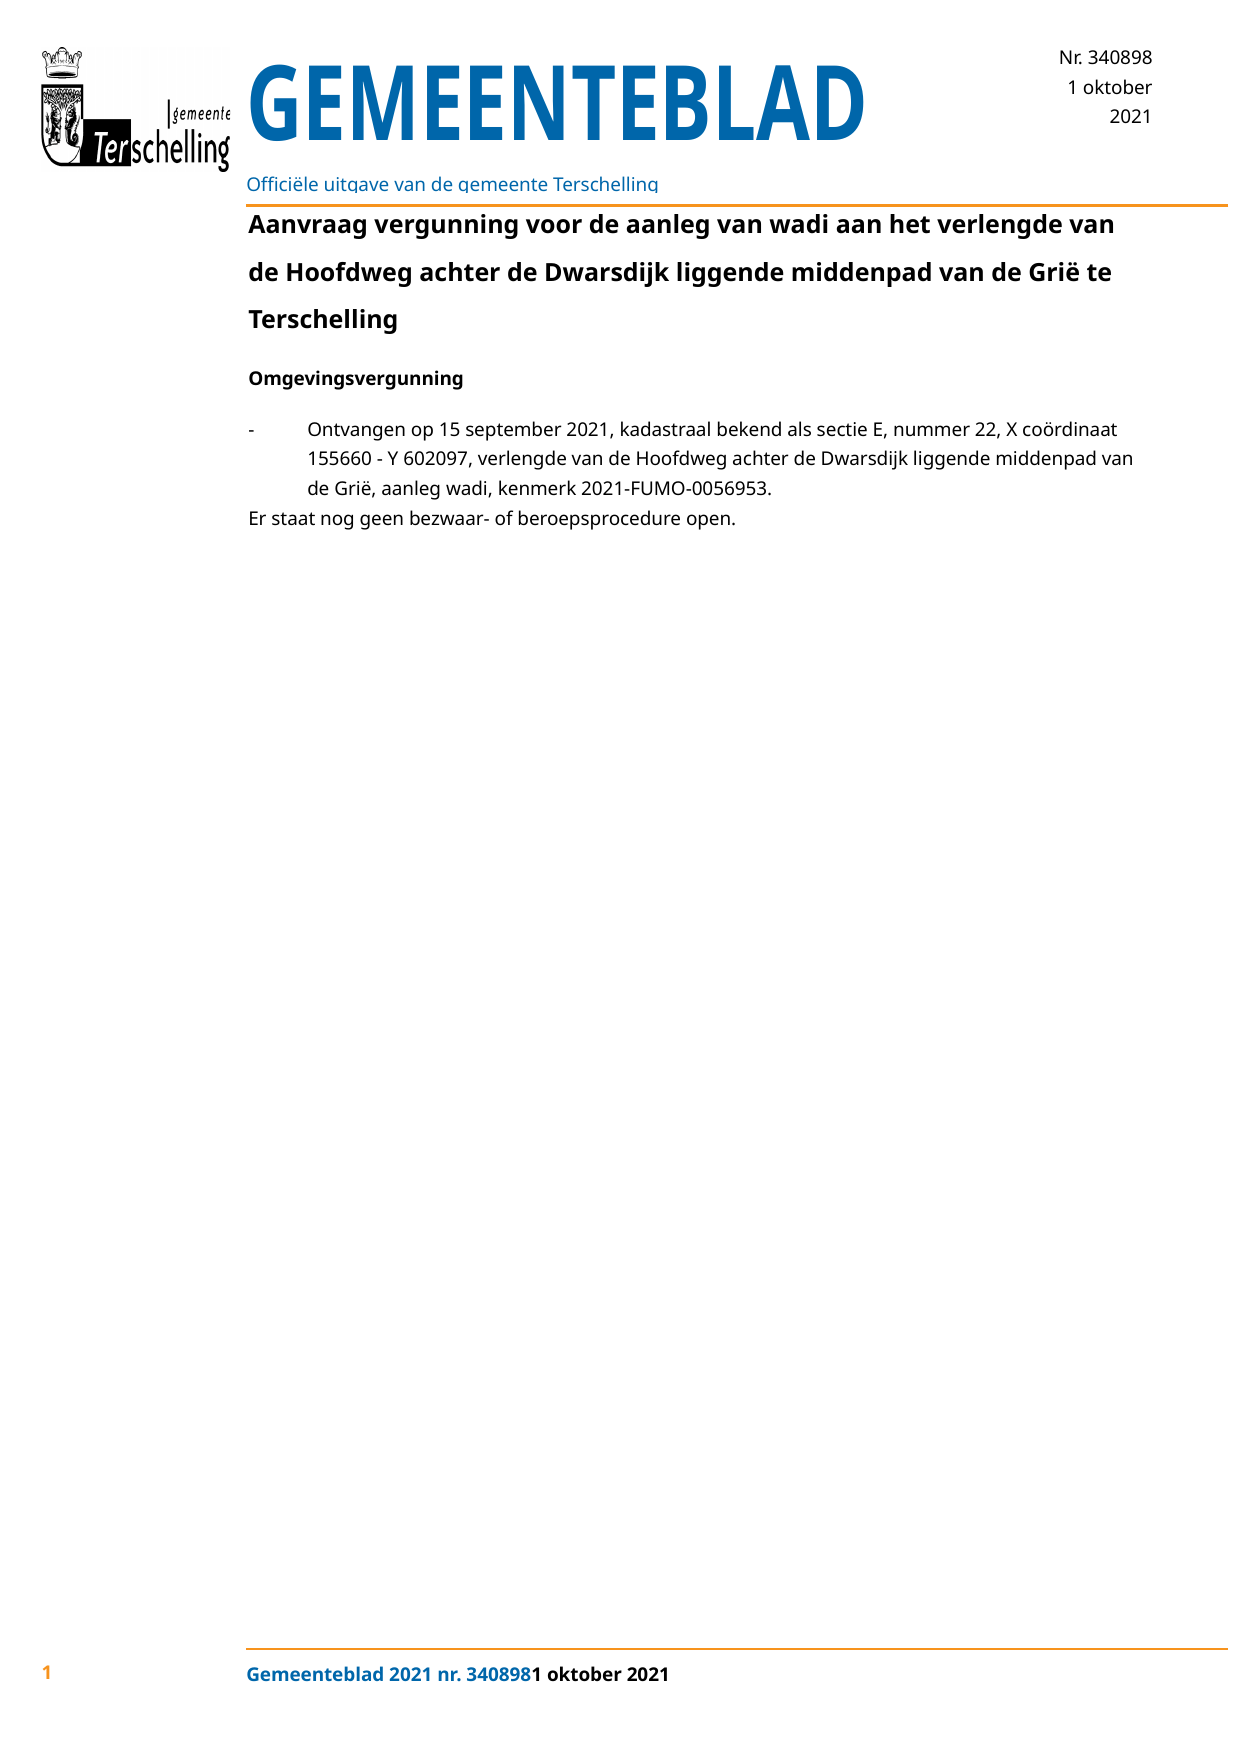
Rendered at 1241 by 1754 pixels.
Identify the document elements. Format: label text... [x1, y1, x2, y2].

picture [41, 47, 231, 172]
text Aanvraag vergunning voor de aanleg van wadi aan het verlengde van de Hoofdweg achter de Dwarsdijk liggende middenpad van de Grië te Terschelling [248, 207, 1152, 336]
text Omgevingsvergunning [248, 366, 1152, 391]
text Er staat nog geen bezwaar- of beroepsprocedure open. [248, 505, 1152, 530]
list Ontvangen op 15 september 2021, kadastraal bekend als sectie E, nummer 22, X coördinaat 155660 - Y 602097, verlengde van de Hoofdweg achter de Dwarsdijk liggende middenpad van de Grië, aanleg wadi, kenmerk 2021-FUMO-0056953. [248, 416, 1152, 501]
